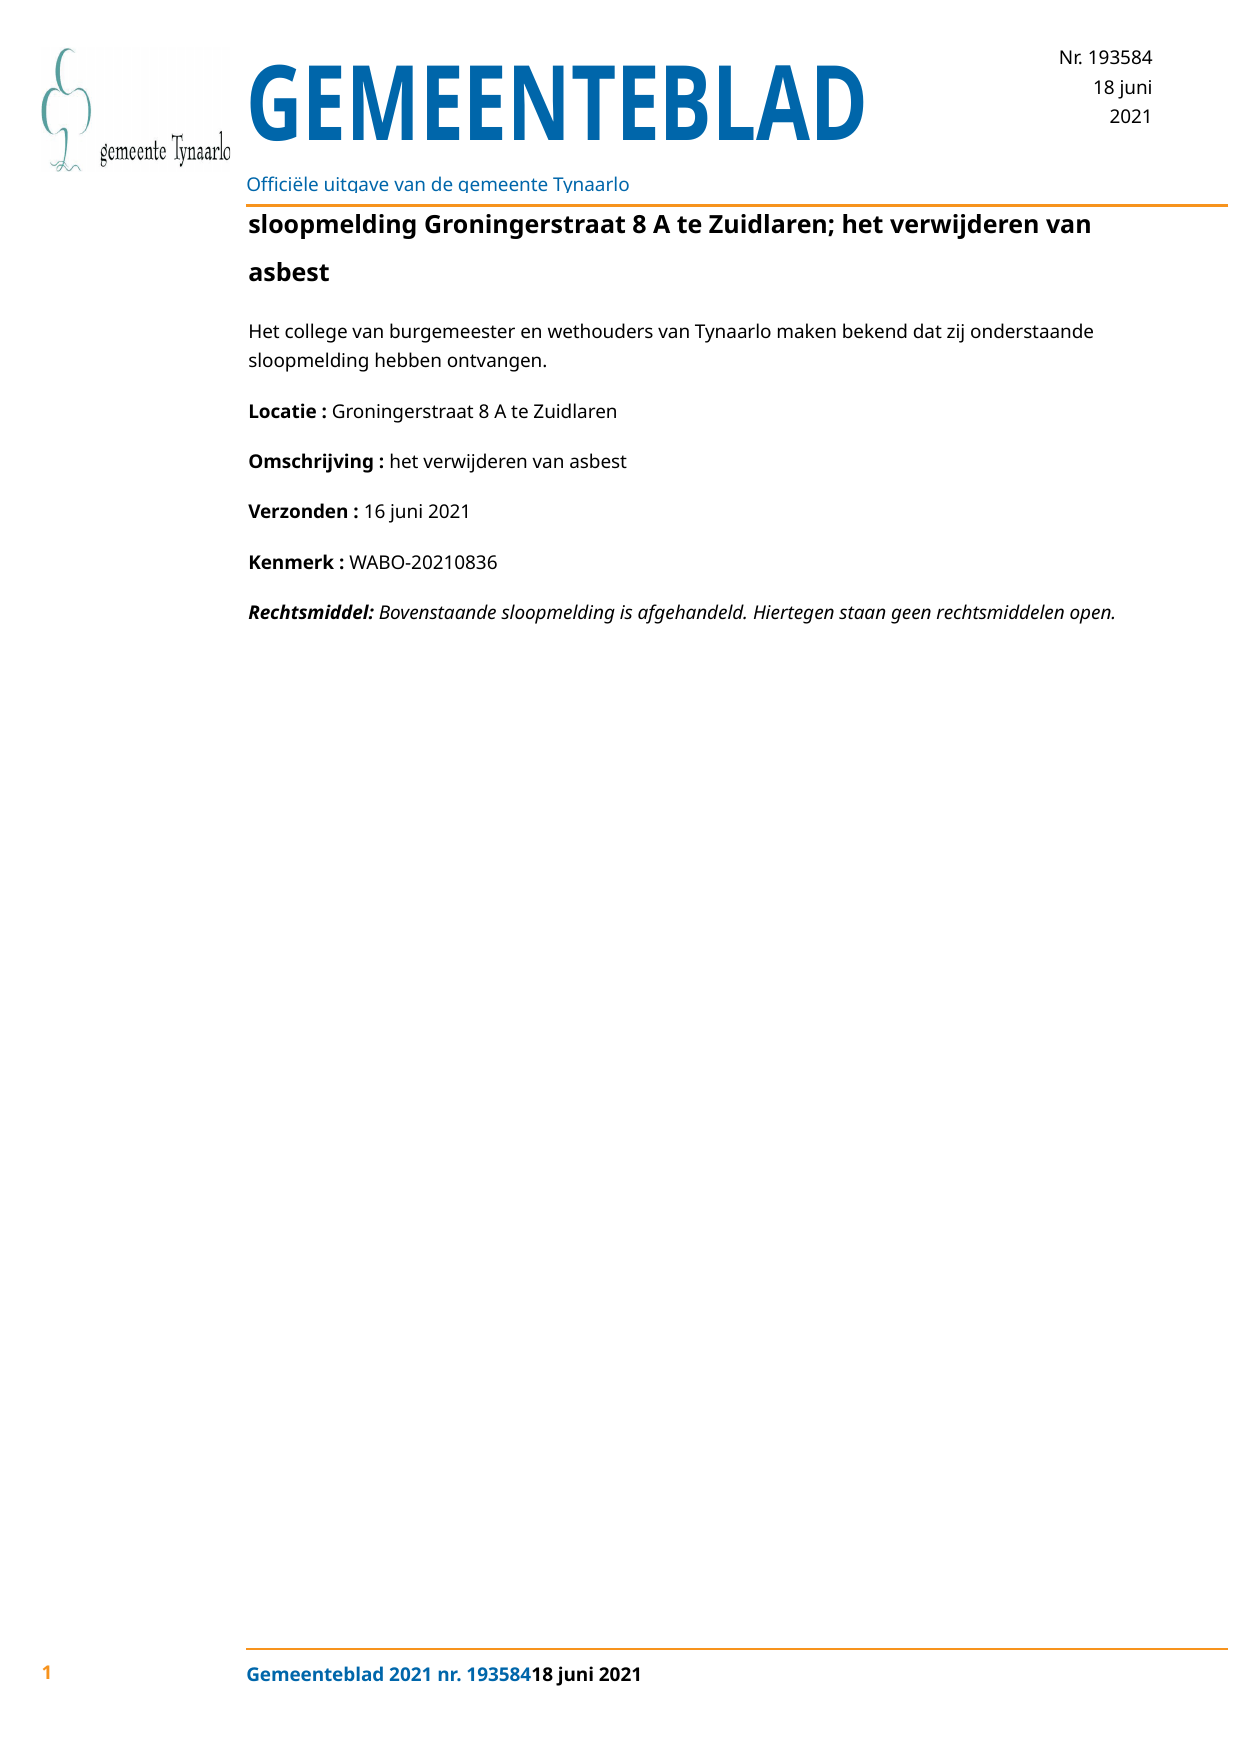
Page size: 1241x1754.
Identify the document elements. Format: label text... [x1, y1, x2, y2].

text sloopmelding Groningerstraat 8 A te Zuidlaren; het verwijderen van asbest [248, 207, 1152, 288]
text Kenmerk : WABO-20210836 [248, 549, 1152, 575]
text Rechtsmiddel: Bovenstaande sloopmelding is afgehandeld. Hiertegen staan geen rechtsmiddelen open. [248, 599, 1152, 625]
text Verzonden : 16 juni 2021 [248, 499, 1152, 524]
text Omschrijving : het verwijderen van asbest [248, 448, 1152, 474]
text Het college van burgemeester en wethouders van Tynaarlo maken bekend dat zij onderstaande sloopmelding hebben ontvangen. [248, 318, 1152, 373]
picture [41, 47, 231, 172]
text Locatie : Groningerstraat 8 A te Zuidlaren [248, 398, 1152, 424]
